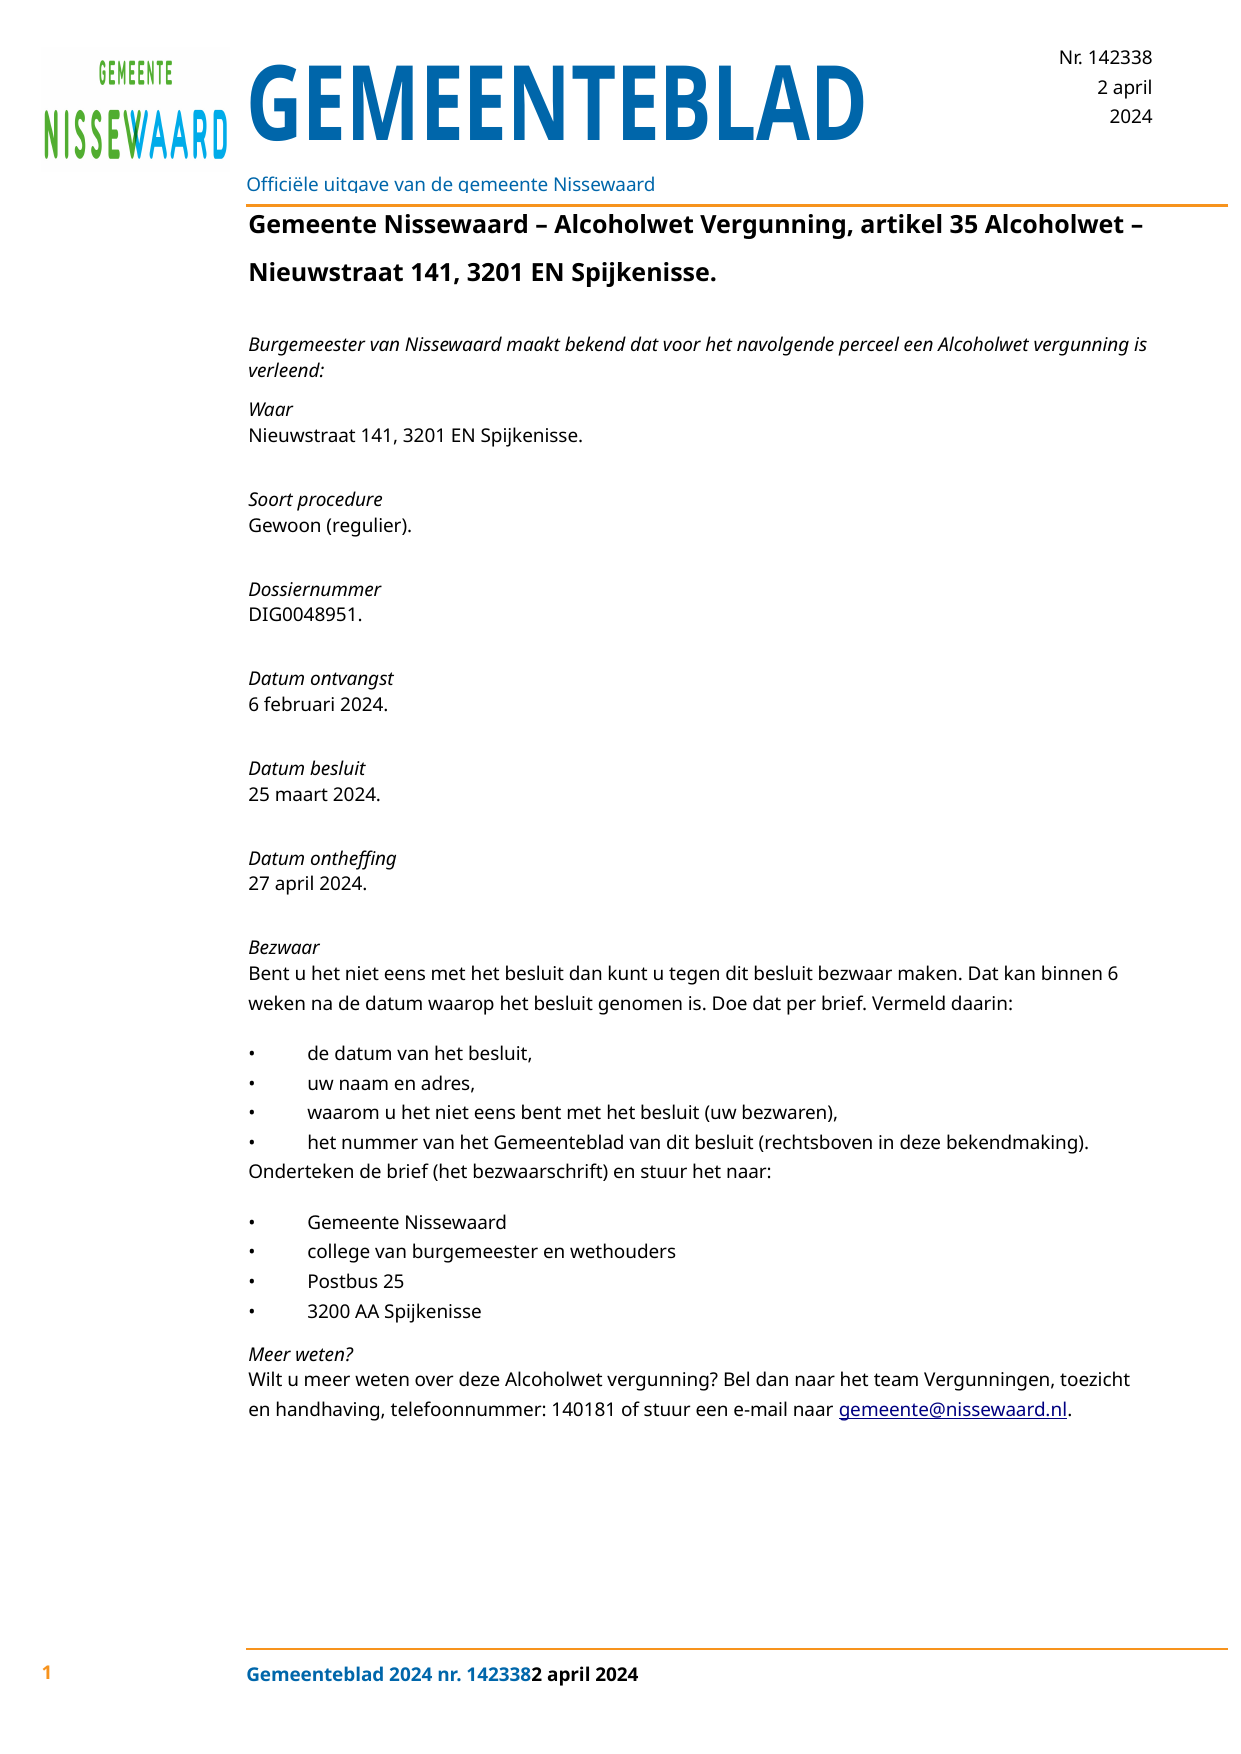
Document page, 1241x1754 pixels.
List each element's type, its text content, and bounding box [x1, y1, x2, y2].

text Meer weten? [248, 1341, 1152, 1367]
text 27 april 2024. [248, 871, 1152, 896]
text Nieuwstraat 141, 3201 EN Spijkenisse. [248, 422, 1152, 448]
text Bent u het niet eens met het besluit dan kunt u tegen dit besluit bezwaar maken. Dat kan binnen 6 weken na de datum waarop het besluit genomen is. Doe dat per brief. Vermeld daarin: [248, 960, 1152, 1016]
text Dossiernummer [248, 576, 1152, 602]
text Datum ontvangst [248, 666, 1152, 691]
list 3200 AA Spijkenisse [248, 1298, 1152, 1323]
text Gewoon (regulier). [248, 512, 1152, 538]
text Datum ontheffing [248, 845, 1152, 871]
list uw naam en adres, [248, 1070, 1152, 1096]
text DIG0048951. [248, 602, 1152, 627]
text 6 februari 2024. [248, 691, 1152, 717]
text Bezwaar [248, 934, 1152, 960]
list Postbus 25 [248, 1268, 1152, 1294]
list de datum van het besluit, [248, 1040, 1152, 1066]
list het nummer van het Gemeenteblad van dit besluit (rechtsboven in deze bekendmaking). [248, 1129, 1152, 1155]
text Datum besluit [248, 755, 1152, 781]
text Wilt u meer weten over deze Alcoholwet vergunning? Bel dan naar het team Vergunningen, toezicht en handhaving, telefoonnummer: 140181 of stuur een e-mail naar gemeente@nissewaard.nl. [248, 1367, 1152, 1422]
list college van burgemeester en wethouders [248, 1239, 1152, 1264]
text Gemeente Nissewaard – Alcoholwet Vergunning, artikel 35 Alcoholwet – Nieuwstraat 141, 3201 EN Spijkenisse. [248, 207, 1152, 288]
list Gemeente Nissewaard [248, 1209, 1152, 1235]
text Burgemeester van Nissewaard maakt bekend dat voor het navolgende perceel een Alcoholwet vergunning is verleend: [248, 331, 1152, 383]
text Onderteken de brief (het bezwaarschrift) en stuur het naar: [248, 1159, 1152, 1184]
picture [41, 47, 231, 172]
text Soort procedure [248, 486, 1152, 512]
list waarom u het niet eens bent met het besluit (uw bezwaren), [248, 1099, 1152, 1125]
text Waar [248, 396, 1152, 422]
text 25 maart 2024. [248, 781, 1152, 807]
